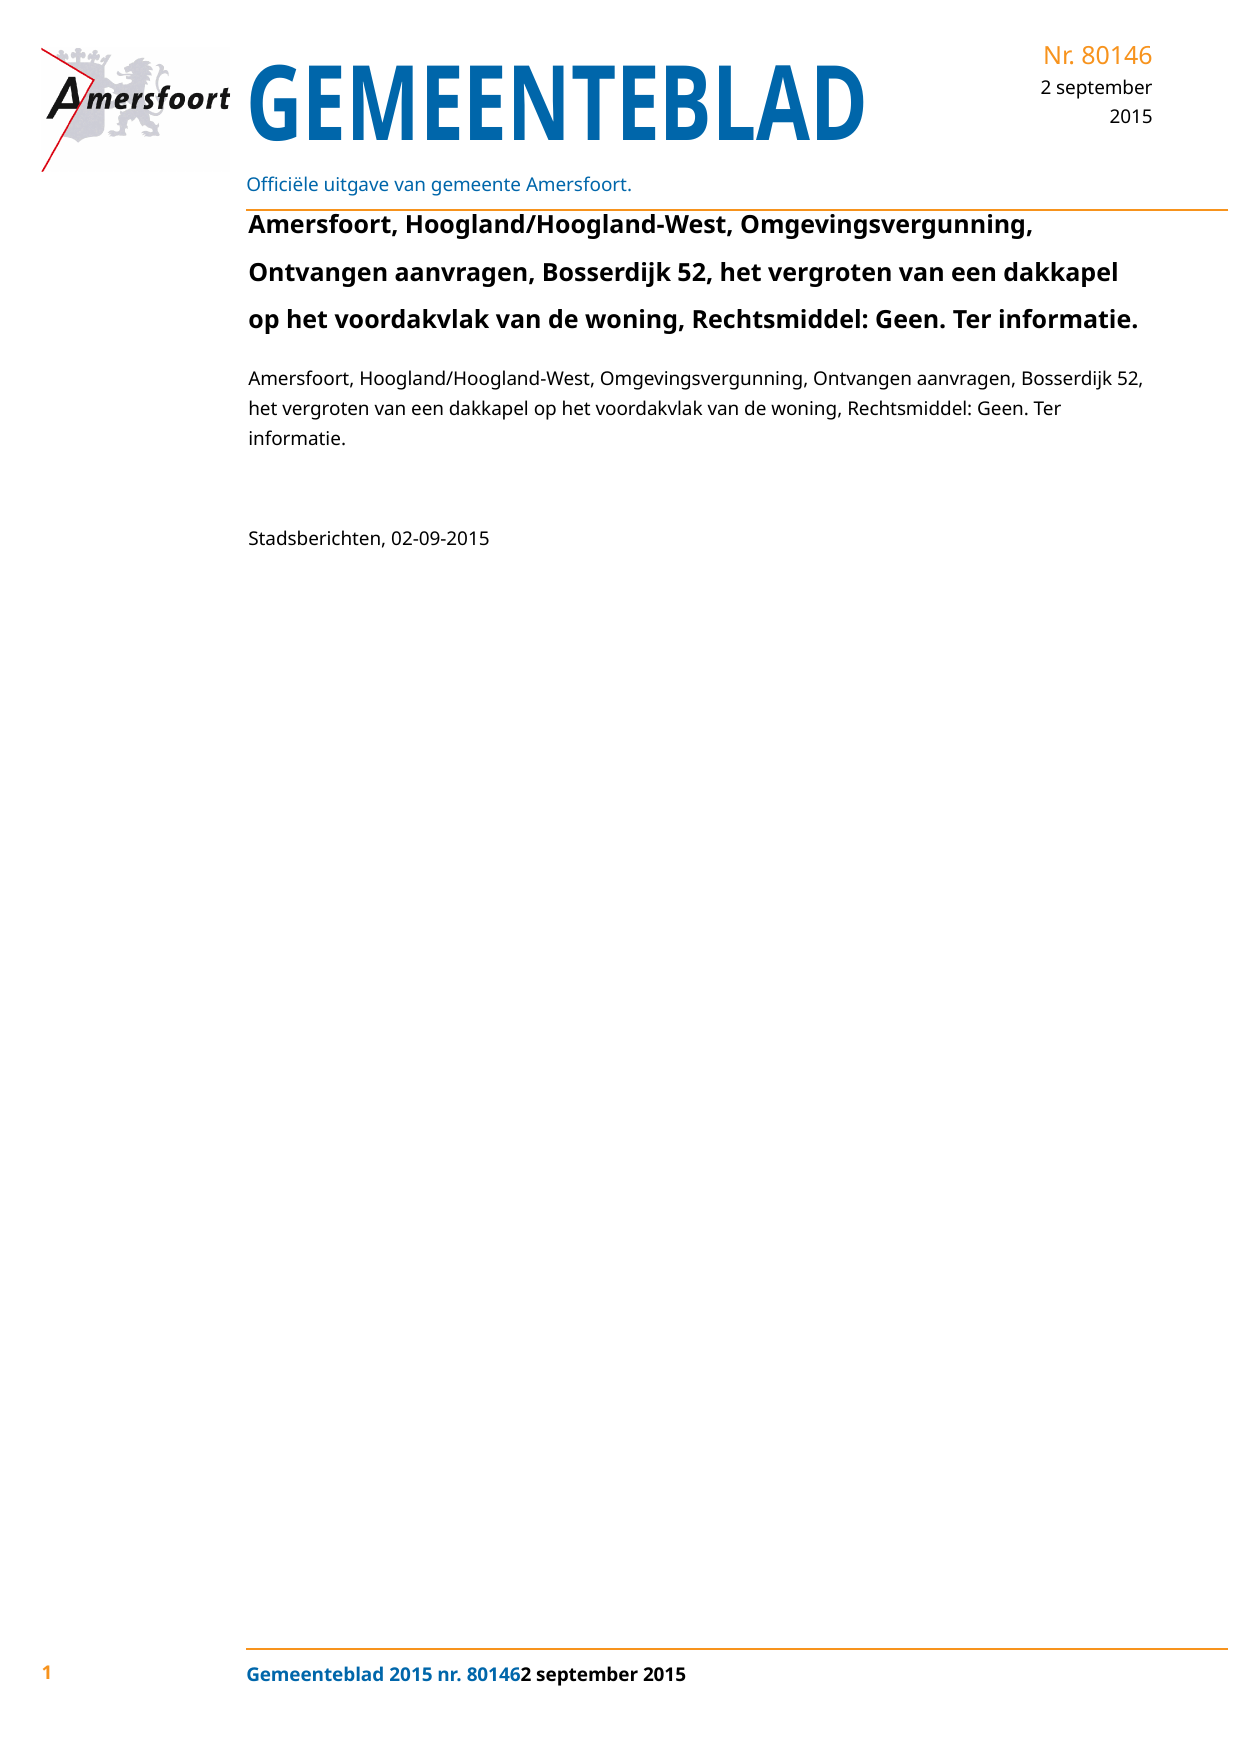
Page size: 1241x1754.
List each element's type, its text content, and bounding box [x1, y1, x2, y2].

text Amersfoort, Hoogland/Hoogland-West, Omgevingsvergunning, Ontvangen aanvragen, Bosserdijk 52, het vergroten van een dakkapel op het voordakvlak van de woning, Rechtsmiddel: Geen. Ter informatie. [248, 366, 1152, 450]
text Amersfoort, Hoogland/Hoogland-West, Omgevingsvergunning, Ontvangen aanvragen, Bosserdijk 52, het vergroten van een dakkapel op het voordakvlak van de woning, Rechtsmiddel: Geen. Ter informatie. [248, 211, 1152, 336]
text Stadsberichten, 02-09-2015 [248, 526, 1152, 551]
picture [41, 47, 231, 172]
